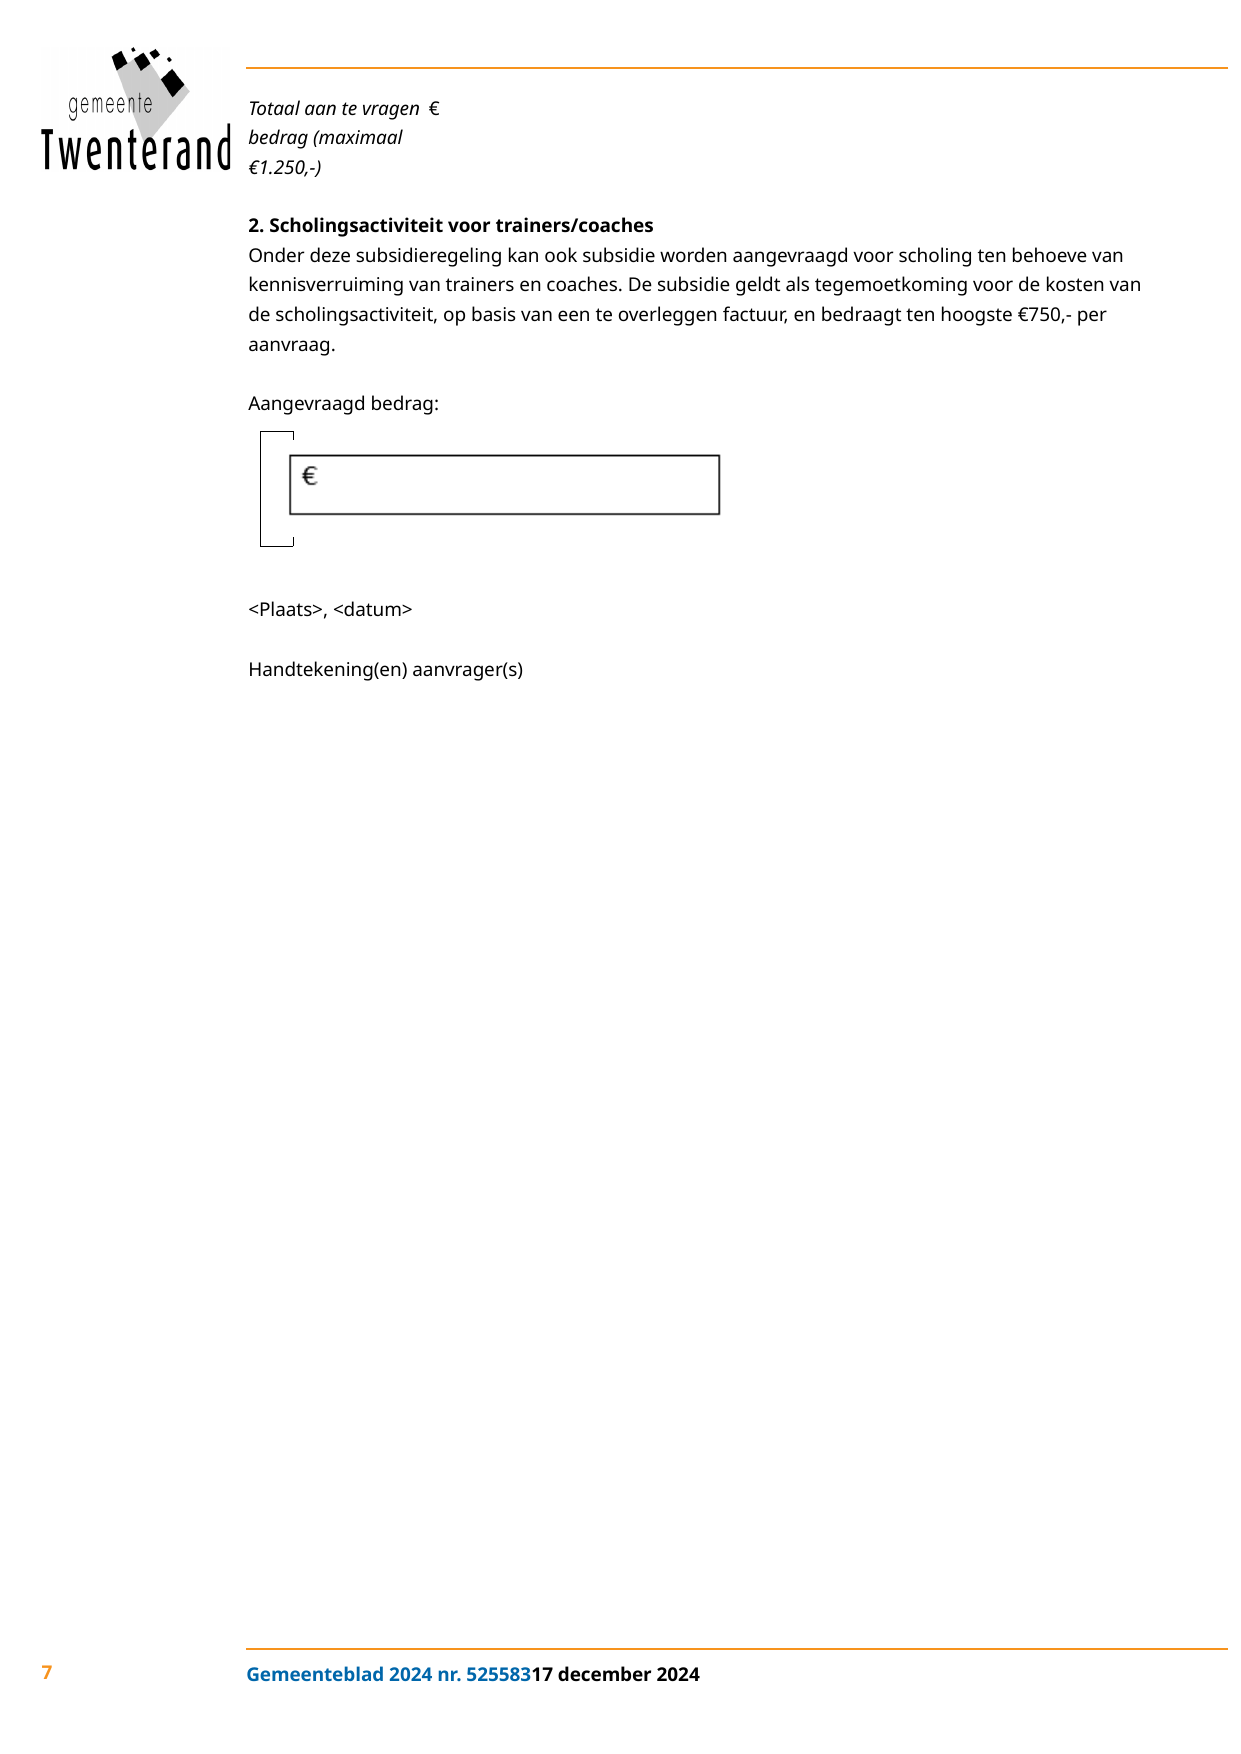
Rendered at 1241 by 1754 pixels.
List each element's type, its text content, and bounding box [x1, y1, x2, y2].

text Onder deze subsidieregeling kan ook subsidie worden aangevraagd voor scholing ten behoeve van kennisverruiming van trainers en coaches. De subsidie geldt als tegemoetkoming voor de kosten van de scholingsactiviteit, op basis van een te overleggen factuur, en bedraagt ten hoogste €750,- per aanvraag. [248, 242, 1152, 357]
picture [41, 47, 231, 172]
text Handtekening(en) aanvrager(s) [248, 656, 1152, 681]
text <Plaats>, <datum> [248, 597, 1152, 622]
picture [268, 440, 742, 537]
text Aangevraagd bedrag: [248, 390, 1152, 416]
table_cell Totaal aan te vragen bedrag (maximaal €1.250,-) [248, 95, 429, 180]
table_cell [790, 95, 1152, 180]
text 2. Scholingsactiviteit voor trainers/coaches [248, 212, 1152, 238]
table_cell € [429, 95, 790, 180]
